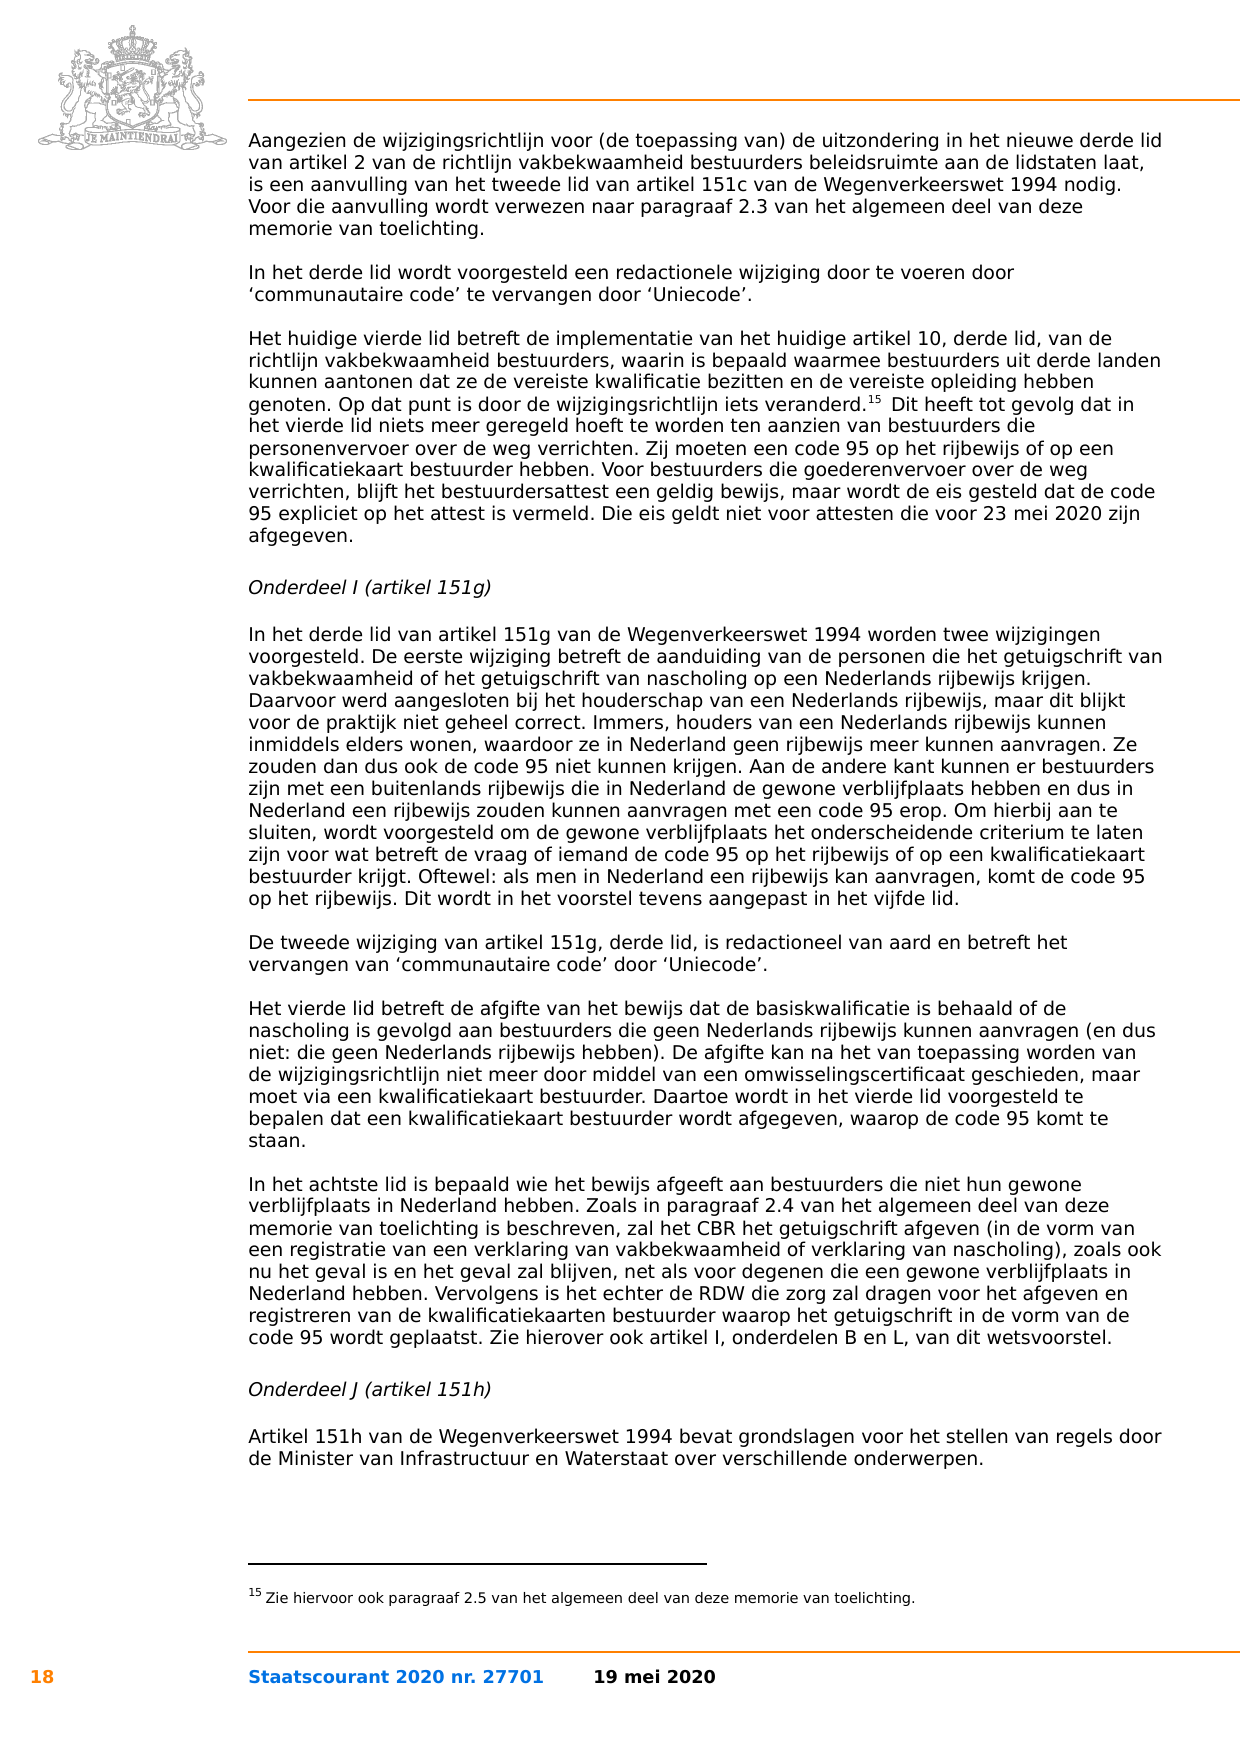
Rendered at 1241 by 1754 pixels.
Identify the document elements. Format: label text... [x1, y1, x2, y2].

picture [38, 25, 227, 150]
text In het derde lid van artikel 151g van de Wegenverkeerswet 1994 worden twee wijzigingen voorgesteld. De eerste wijziging betreft de aanduiding van de personen die het getuigschrift van vakbekwaamheid of het getuigschrift van nascholing op een Nederlands rijbewijs krijgen. Daarvoor werd aangesloten bij het houderschap van een Nederlands rijbewijs, maar dit blijkt voor de praktijk niet geheel correct. Immers, houders van een Nederlands rijbewijs kunnen inmiddels elders wonen, waardoor ze in Nederland geen rijbewijs meer kunnen aanvragen. Ze zouden dan dus ook de code 95 niet kunnen krijgen. Aan de andere kant kunnen er bestuurders zijn met een buitenlands rijbewijs die in Nederland de gewone verblijfplaats hebben en dus in Nederland een rijbewijs zouden kunnen aanvragen met een code 95 erop. Om hierbij aan te sluiten, wordt voorgesteld om de gewone verblijfplaats het onderscheidende criterium te laten zijn voor wat betreft de vraag of iemand de code 95 op het rijbewijs of op een kwalificatiekaart bestuurder krijgt. Oftewel: als men in Nederland een rijbewijs kan aanvragen, komt de code 95 op het rijbewijs. Dit wordt in het voorstel tevens aangepast in het vijfde lid. [248, 624, 1163, 910]
subtitle Onderdeel J (artikel 151h) [248, 1379, 1163, 1401]
text In het achtste lid is bepaald wie het bewijs afgeeft aan bestuurders die niet hun gewone verblijfplaats in Nederland hebben. Zoals in paragraaf 2.4 van het algemeen deel van deze memorie van toelichting is beschreven, zal het CBR het getuigschrift afgeven (in de vorm van een registratie van een verklaring van vakbekwaamheid of verklaring van nascholing), zoals ook nu het geval is en het geval zal blijven, net als voor degenen die een gewone verblijfplaats in Nederland hebben. Vervolgens is het echter de RDW die zorg zal dragen voor het afgeven en registreren van de kwalificatiekaarten bestuurder waarop het getuigschrift in de vorm van de code 95 wordt geplaatst. Zie hierover ook artikel I, onderdelen B en L, van dit wetsvoorstel. [248, 1173, 1163, 1349]
text In het derde lid wordt voorgesteld een redactionele wijziging door te voeren door ‘communautaire code’ te vervangen door ‘Uniecode’. [248, 262, 1163, 306]
text Aangezien de wijzigingsrichtlijn voor (de toepassing van) de uitzondering in het nieuwe derde lid van artikel 2 van de richtlijn vakbekwaamheid bestuurders beleidsruimte aan de lidstaten laat, is een aanvulling van het tweede lid van artikel 151c van de Wegenverkeerswet 1994 nodig. Voor die aanvulling wordt verwezen naar paragraaf 2.3 van het algemeen deel van deze memorie van toelichting. [248, 130, 1163, 240]
text Zie hiervoor ook paragraaf 2.5 van het algemeen deel van deze memorie van toelichting. [248, 1586, 1163, 1608]
subtitle Onderdeel I (artikel 151g) [248, 577, 1163, 599]
text Het huidige vierde lid betreft de implementatie van het huidige artikel 10, derde lid, van de richtlijn vakbekwaamheid bestuurders, waarin is bepaald waarmee bestuurders uit derde landen kunnen aantonen dat ze de vereiste kwalificatie bezitten en de vereiste opleiding hebben genoten. Op dat punt is door de wijzigingsrichtlijn iets veranderd. Dit heeft tot gevolg dat in het vierde lid niets meer geregeld hoeft te worden ten aanzien van bestuurders die personenvervoer over de weg verrichten. Zij moeten een code 95 op het rijbewijs of op een kwalificatiekaart bestuurder hebben. Voor bestuurders die goederenvervoer over de weg verrichten, blijft het bestuurdersattest een geldig bewijs, maar wordt de eis gesteld dat de code 95 expliciet op het attest is vermeld. Die eis geldt niet voor attesten die voor 23 mei 2020 zijn afgegeven. [248, 327, 1163, 547]
text De tweede wijziging van artikel 151g, derde lid, is redactioneel van aard en betreft het vervangen van ‘communautaire code’ door ‘Uniecode’. [248, 932, 1163, 976]
text Artikel 151h van de Wegenverkeerswet 1994 bevat grondslagen voor het stellen van regels door de Minister van Infrastructuur en Waterstaat over verschillende onderwerpen. [248, 1426, 1163, 1470]
text Het vierde lid betreft de afgifte van het bewijs dat de basiskwalificatie is behaald of de nascholing is gevolgd aan bestuurders die geen Nederlands rijbewijs kunnen aanvragen (en dus niet: die geen Nederlands rijbewijs hebben). De afgifte kan na het van toepassing worden van de wijzigingsrichtlijn niet meer door middel van een omwisselingscertificaat geschieden, maar moet via een kwalificatiekaart bestuurder. Daartoe wordt in het vierde lid voorgesteld te bepalen dat een kwalificatiekaart bestuurder wordt afgegeven, waarop de code 95 komt te staan. [248, 998, 1163, 1152]
